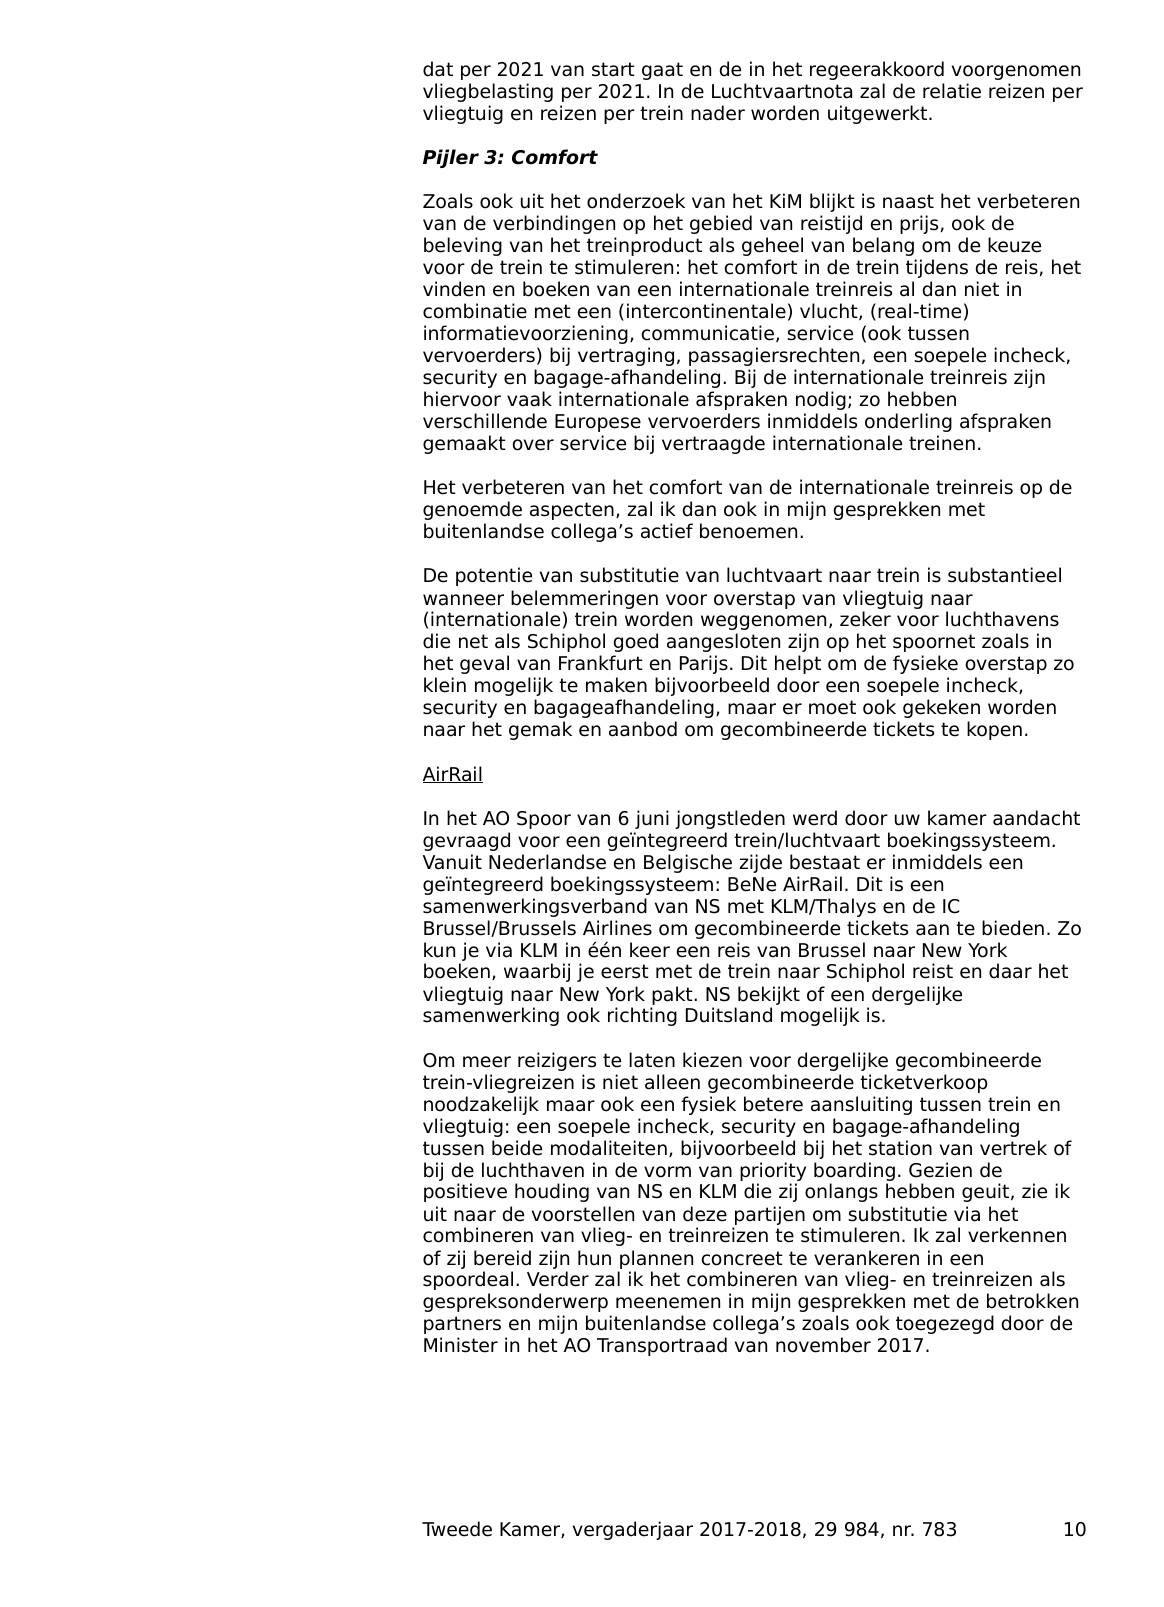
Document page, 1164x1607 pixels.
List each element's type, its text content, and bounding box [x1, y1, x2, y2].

text dat per 2021 van start gaat en de in het regeerakkoord voorgenomen vliegbelasting per 2021. In de Luchtvaartnota zal de relatie reizen per vliegtuig en reizen per trein nader worden uitgewerkt. [422, 59, 1087, 125]
subtitle Pijler 3: Comfort [422, 147, 1087, 169]
text De potentie van substitutie van luchtvaart naar trein is substantieel wanneer belemmeringen voor overstap van vliegtuig naar (internationale) trein worden weggenomen, zeker voor luchthavens die net als Schiphol goed aangesloten zijn op het spoornet zoals in het geval van Frankfurt en Parijs. Dit helpt om de fysieke overstap zo klein mogelijk te maken bijvoorbeeld door een soepele incheck, security en bagageafhandeling, maar er moet ook gekeken worden naar het gemak en aanbod om gecombineerde tickets te kopen. [422, 565, 1087, 741]
subtitle AirRail [422, 763, 1087, 785]
text Om meer reizigers te laten kiezen voor dergelijke gecombineerde trein-vliegreizen is niet alleen gecombineerde ticketverkoop noodzakelijk maar ook een fysiek betere aansluiting tussen trein en vliegtuig: een soepele incheck, security en bagage-afhandeling tussen beide modaliteiten, bijvoorbeeld bij het station van vertrek of bij de luchthaven in de vorm van priority boarding. Gezien de positieve houding van NS en KLM die zij onlangs hebben geuit, zie ik uit naar de voorstellen van deze partijen om substitutie via het combineren van vlieg- en treinreizen te stimuleren. Ik zal verkennen of zij bereid zijn hun plannen concreet te verankeren in een spoordeal. Verder zal ik het combineren van vlieg- en treinreizen als gespreksonderwerp meenemen in mijn gesprekken met de betrokken partners en mijn buitenlandse collega’s zoals ook toegezegd door de Minister in het AO Transportraad van november 2017. [422, 1049, 1087, 1357]
text Zoals ook uit het onderzoek van het KiM blijkt is naast het verbeteren van de verbindingen op het gebied van reistijd en prijs, ook de beleving van het treinproduct als geheel van belang om de keuze voor de trein te stimuleren: het comfort in de trein tijdens de reis, het vinden en boeken van een internationale treinreis al dan niet in combinatie met een (intercontinentale) vlucht, (real-time) informatievoorziening, communicatie, service (ook tussen vervoerders) bij vertraging, passagiersrechten, een soepele incheck, security en bagage-afhandeling. Bij de internationale treinreis zijn hiervoor vaak internationale afspraken nodig; zo hebben verschillende Europese vervoerders inmiddels onderling afspraken gemaakt over service bij vertraagde internationale treinen. [422, 191, 1087, 455]
text In het AO Spoor van 6 juni jongstleden werd door uw kamer aandacht gevraagd voor een geïntegreerd trein/luchtvaart boekingssysteem. Vanuit Nederlandse en Belgische zijde bestaat er inmiddels een geïntegreerd boekingssysteem: BeNe AirRail. Dit is een samenwerkingsverband van NS met KLM/Thalys en de IC Brussel/Brussels Airlines om gecombineerde tickets aan te bieden. Zo kun je via KLM in één keer een reis van Brussel naar New York boeken, waarbij je eerst met de trein naar Schiphol reist en daar het vliegtuig naar New York pakt. NS bekijkt of een dergelijke samenwerking ook richting Duitsland mogelijk is. [422, 808, 1087, 1027]
text Het verbeteren van het comfort van de internationale treinreis op de genoemde aspecten, zal ik dan ook in mijn gesprekken met buitenlandse collega’s actief benoemen. [422, 477, 1087, 543]
